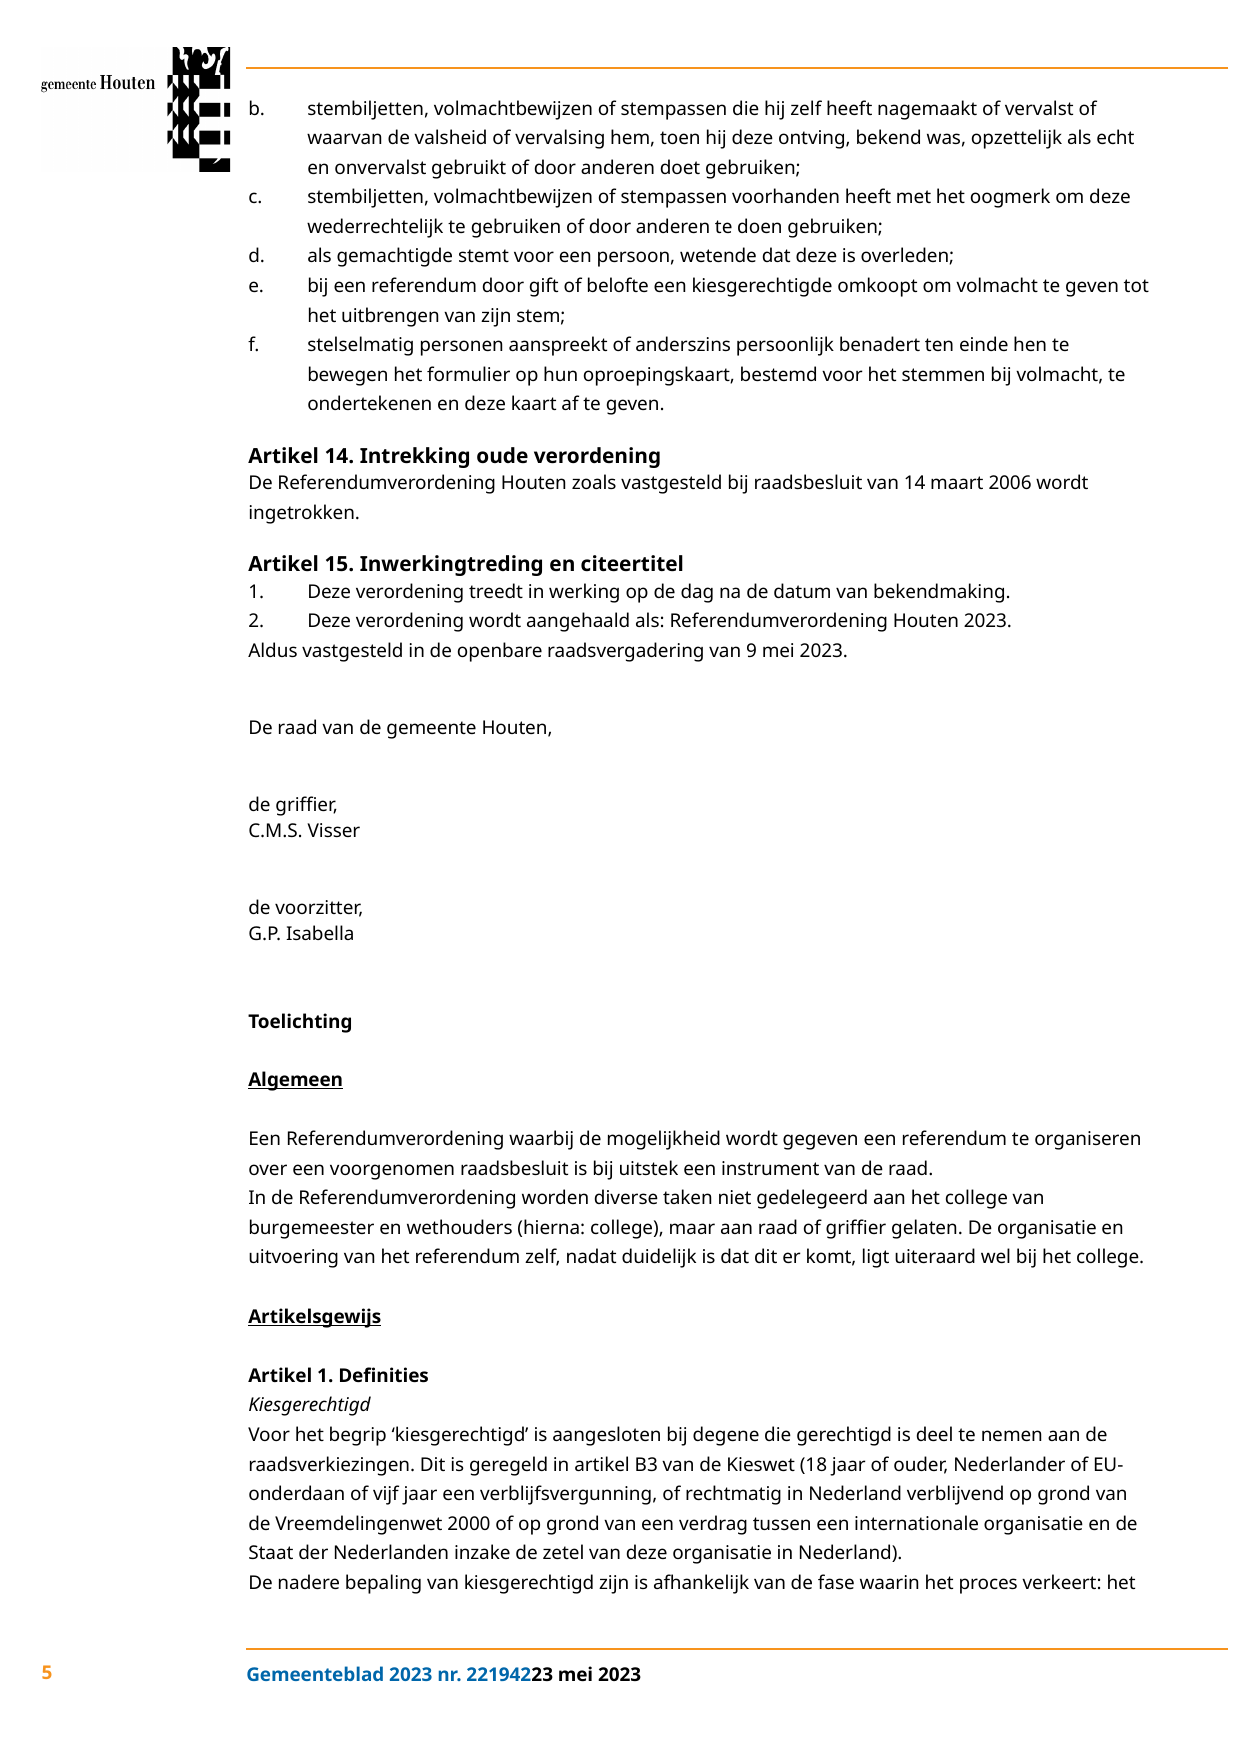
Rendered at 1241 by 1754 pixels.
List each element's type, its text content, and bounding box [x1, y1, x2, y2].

list stembiljetten, volmachtbewijzen of stempassen die hij zelf heeft nagemaakt of vervalst of waarvan de valsheid of vervalsing hem, toen hij deze ontving, bekend was, opzettelijk als echt en onvervalst gebruikt of door anderen doet gebruiken; [248, 95, 1152, 180]
text Kiesgerechtigd [248, 1392, 1152, 1417]
text In de Referendumverordening worden diverse taken niet gedelegeerd aan het college van burgemeester en wethouders (hierna: college), maar aan raad of griffier gelaten. De organisatie en uitvoering van het referendum zelf, nadat duidelijk is dat dit er komt, ligt uiteraard wel bij het college. [248, 1184, 1152, 1269]
text Artikel 14. Intrekking oude verordening [248, 441, 1152, 469]
text de griffier, [248, 791, 1152, 817]
text Artikelsgewijs [248, 1303, 1152, 1328]
text Algemeen [248, 1066, 1152, 1092]
list bij een referendum door gift of belofte een kiesgerechtigde omkoopt om volmacht te geven tot het uitbrengen van zijn stem; [248, 272, 1152, 328]
list stelselmatig personen aanspreekt of anderszins persoonlijk benadert ten einde hen te bewegen het formulier op hun oproepingskaart, bestemd voor het stemmen bij volmacht, te ondertekenen en deze kaart af te geven. [248, 331, 1152, 416]
text C.M.S. Visser [248, 817, 1152, 843]
text Artikel 1. Definities [248, 1362, 1152, 1388]
text G.P. Isabella [248, 920, 1152, 946]
list stembiljetten, volmachtbewijzen of stempassen voorhanden heeft met het oogmerk om deze wederrechtelijk te gebruiken of door anderen te doen gebruiken; [248, 183, 1152, 239]
text Een Referendumverordening waarbij de mogelijkheid wordt gegeven een referendum te organiseren over een voorgenomen raadsbesluit is bij uitstek een instrument van de raad. [248, 1125, 1152, 1181]
list als gemachtigde stemt voor een persoon, wetende dat deze is overleden; [248, 243, 1152, 268]
list Deze verordening treedt in werking op de dag na de datum van bekendmaking. [248, 578, 1152, 604]
text De raad van de gemeente Houten, [248, 714, 1152, 740]
text De nadere bepaling van kiesgerechtigd zijn is afhankelijk van de fase waarin het proces verkeert: het [248, 1569, 1152, 1595]
text De Referendumverordening Houten zoals vastgesteld bij raadsbesluit van 14 maart 2006 wordt ingetrokken. [248, 469, 1152, 525]
text Toelichting [248, 997, 1152, 1037]
text de voorzitter, [248, 894, 1152, 920]
text Voor het begrip ‘kiesgerechtigd’ is aangesloten bij degene die gerechtigd is deel te nemen aan de raadsverkiezingen. Dit is geregeld in artikel B3 van de Kieswet (18 jaar of ouder, Nederlander of EU-onderdaan of vijf jaar een verblijfsvergunning, of rechtmatig in Nederland verblijvend op grond van de Vreemdelingenwet 2000 of op grond van een verdrag tussen een internationale organisatie en de Staat der Nederlanden inzake de zetel van deze organisatie in Nederland). [248, 1421, 1152, 1565]
text Aldus vastgesteld in de openbare raadsvergadering van 9 mei 2023. [248, 637, 1152, 663]
list Deze verordening wordt aangehaald als: Referendumverordening Houten 2023. [248, 607, 1152, 633]
picture [41, 47, 231, 172]
text Artikel 15. Inwerkingtreding en citeertitel [248, 549, 1152, 578]
